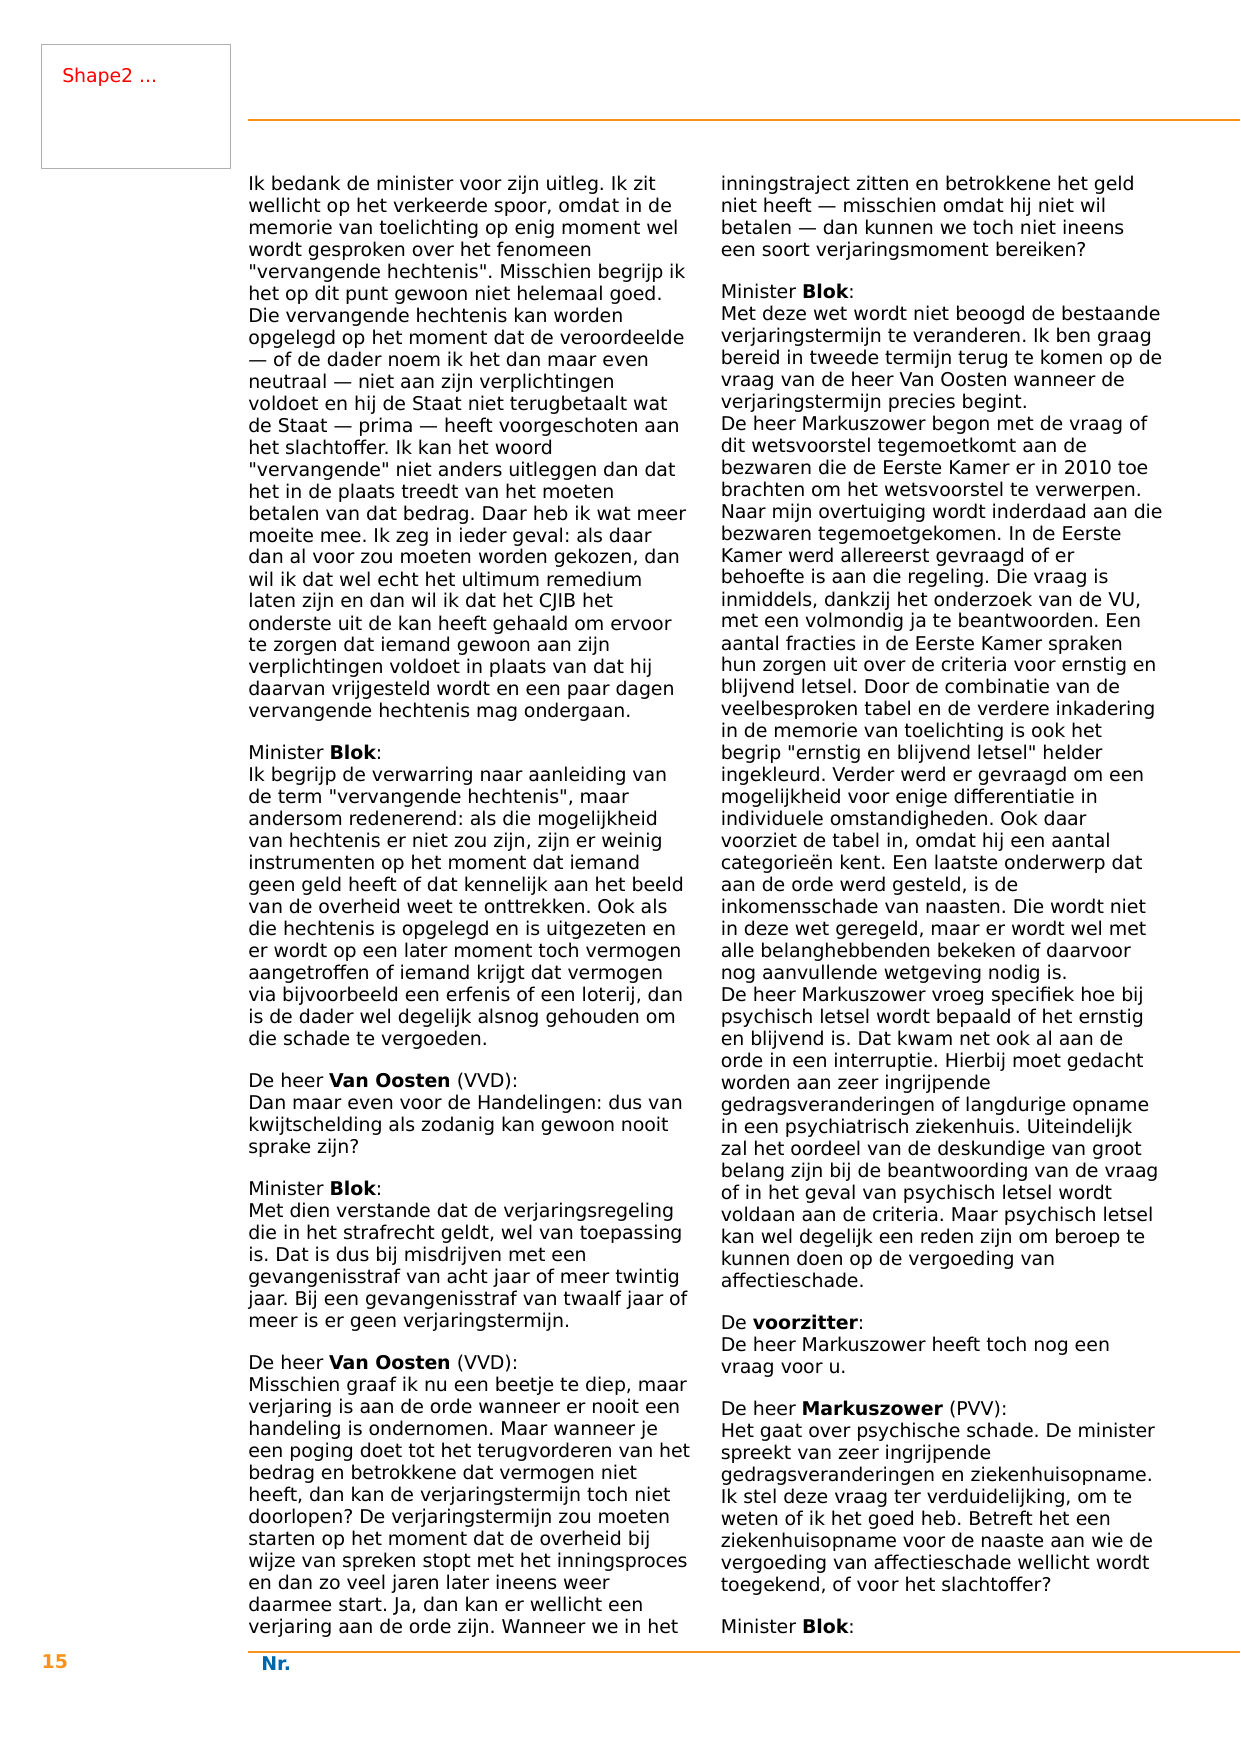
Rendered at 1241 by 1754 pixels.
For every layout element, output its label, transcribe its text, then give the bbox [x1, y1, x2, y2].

text Het gaat over psychische schade. De minister spreekt van zeer ingrijpende gedragsveranderingen en ziekenhuisopname. Ik stel deze vraag ter verduidelijking, om te weten of ik het goed heb. Betreft het een ziekenhuisopname voor de naaste aan wie de vergoeding van affectieschade wellicht wordt toegekend, of voor het slachtoffer? [721, 1420, 1163, 1596]
text Minister Blok: [721, 1616, 1163, 1637]
text Minister Blok: [248, 742, 691, 764]
text De heer Markuszower (PVV): [721, 1398, 1163, 1420]
text De heer Van Oosten (VVD): [248, 1352, 691, 1374]
text Minister Blok: [248, 1178, 691, 1200]
text De heer Markuszower vroeg specifiek hoe bij psychisch letsel wordt bepaald of het ernstig en blijvend is. Dat kwam net ook al aan de orde in een interruptie. Hierbij moet gedacht worden aan zeer ingrijpende gedragsveranderingen of langdurige opname in een psychiatrisch ziekenhuis. Uiteindelijk zal het oordeel van de deskundige van groot belang zijn bij de beantwoording van de vraag of in het geval van psychisch letsel wordt voldaan aan de criteria. Maar psychisch letsel kan wel degelijk een reden zijn om beroep te kunnen doen op de vergoeding van affectieschade. [721, 984, 1163, 1292]
text Dan maar even voor de Handelingen: dus van kwijtschelding als zodanig kan gewoon nooit sprake zijn? [248, 1092, 691, 1158]
text De heer Van Oosten (VVD): [248, 1070, 691, 1092]
text De heer Markuszower heeft toch nog een vraag voor u. [721, 1334, 1163, 1378]
text inningstraject zitten en betrokkene het geld niet heeft — misschien omdat hij niet wil betalen — dan kunnen we toch niet ineens een soort verjaringsmoment bereiken? [721, 173, 1163, 261]
text Ik begrijp de verwarring naar aanleiding van de term "vervangende hechtenis", maar andersom redenerend: als die mogelijkheid van hechtenis er niet zou zijn, zijn er weinig instrumenten op het moment dat iemand geen geld heeft of dat kennelijk aan het beeld van de overheid weet te onttrekken. Ook als die hechtenis is opgelegd en is uitgezeten en er wordt op een later moment toch vermogen aangetroffen of iemand krijgt dat vermogen via bijvoorbeeld een erfenis of een loterij, dan is de dader wel degelijk alsnog gehouden om die schade te vergoeden. [248, 764, 691, 1050]
text De heer Markuszower begon met de vraag of dit wetsvoorstel tegemoetkomt aan de bezwaren die de Eerste Kamer er in 2010 toe brachten om het wetsvoorstel te verwerpen. Naar mijn overtuiging wordt inderdaad aan die bezwaren tegemoetgekomen. In de Eerste Kamer werd allereerst gevraagd of er behoefte is aan die regeling. Die vraag is inmiddels, dankzij het onderzoek van de VU, met een volmondig ja te beantwoorden. Een aantal fracties in de Eerste Kamer spraken hun zorgen uit over de criteria voor ernstig en blijvend letsel. Door de combinatie van de veelbesproken tabel en de verdere inkadering in de memorie van toelichting is ook het begrip "ernstig en blijvend letsel" helder ingekleurd. Verder werd er gevraagd om een mogelijkheid voor enige differentiatie in individuele omstandigheden. Ook daar voorziet de tabel in, omdat hij een aantal categorieën kent. Een laatste onderwerp dat aan de orde werd gesteld, is de inkomensschade van naasten. Die wordt niet in deze wet geregeld, maar er wordt wel met alle belanghebbenden bekeken of daarvoor nog aanvullende wetgeving nodig is. [721, 413, 1163, 984]
text Minister Blok: [721, 281, 1163, 303]
text Ik bedank de minister voor zijn uitleg. Ik zit wellicht op het verkeerde spoor, omdat in de memorie van toelichting op enig moment wel wordt gesproken over het fenomeen "vervangende hechtenis". Misschien begrijp ik het op dit punt gewoon niet helemaal goed. Die vervangende hechtenis kan worden opgelegd op het moment dat de veroordeelde — of de dader noem ik het dan maar even neutraal — niet aan zijn verplichtingen voldoet en hij de Staat niet terugbetaalt wat de Staat — prima — heeft voorgeschoten aan het slachtoffer. Ik kan het woord "vervangende" niet anders uitleggen dan dat het in de plaats treedt van het moeten betalen van dat bedrag. Daar heb ik wat meer moeite mee. Ik zeg in ieder geval: als daar dan al voor zou moeten worden gekozen, dan wil ik dat wel echt het ultimum remedium laten zijn en dan wil ik dat het CJIB het onderste uit de kan heeft gehaald om ervoor te zorgen dat iemand gewoon aan zijn verplichtingen voldoet in plaats van dat hij daarvan vrijgesteld wordt en een paar dagen vervangende hechtenis mag ondergaan. [248, 173, 691, 722]
text De voorzitter: [721, 1312, 1163, 1334]
text Misschien graaf ik nu een beetje te diep, maar verjaring is aan de orde wanneer er nooit een handeling is ondernomen. Maar wanneer je een poging doet tot het terugvorderen van het bedrag en betrokkene dat vermogen niet heeft, dan kan de verjaringstermijn toch niet doorlopen? De verjaringstermijn zou moeten starten op het moment dat de overheid bij wijze van spreken stopt met het inningsproces en dan zo veel jaren later ineens weer daarmee start. Ja, dan kan er wellicht een verjaring aan de orde zijn. Wanneer we in het [248, 1374, 691, 1637]
text Met deze wet wordt niet beoogd de bestaande verjaringstermijn te veranderen. Ik ben graag bereid in tweede termijn terug te komen op de vraag van de heer Van Oosten wanneer de verjaringstermijn precies begint. [721, 303, 1163, 413]
text Met dien verstande dat de verjaringsregeling die in het strafrecht geldt, wel van toepassing is. Dat is dus bij misdrijven met een gevangenisstraf van acht jaar of meer twintig jaar. Bij een gevangenisstraf van twaalf jaar of meer is er geen verjaringstermijn. [248, 1200, 691, 1332]
